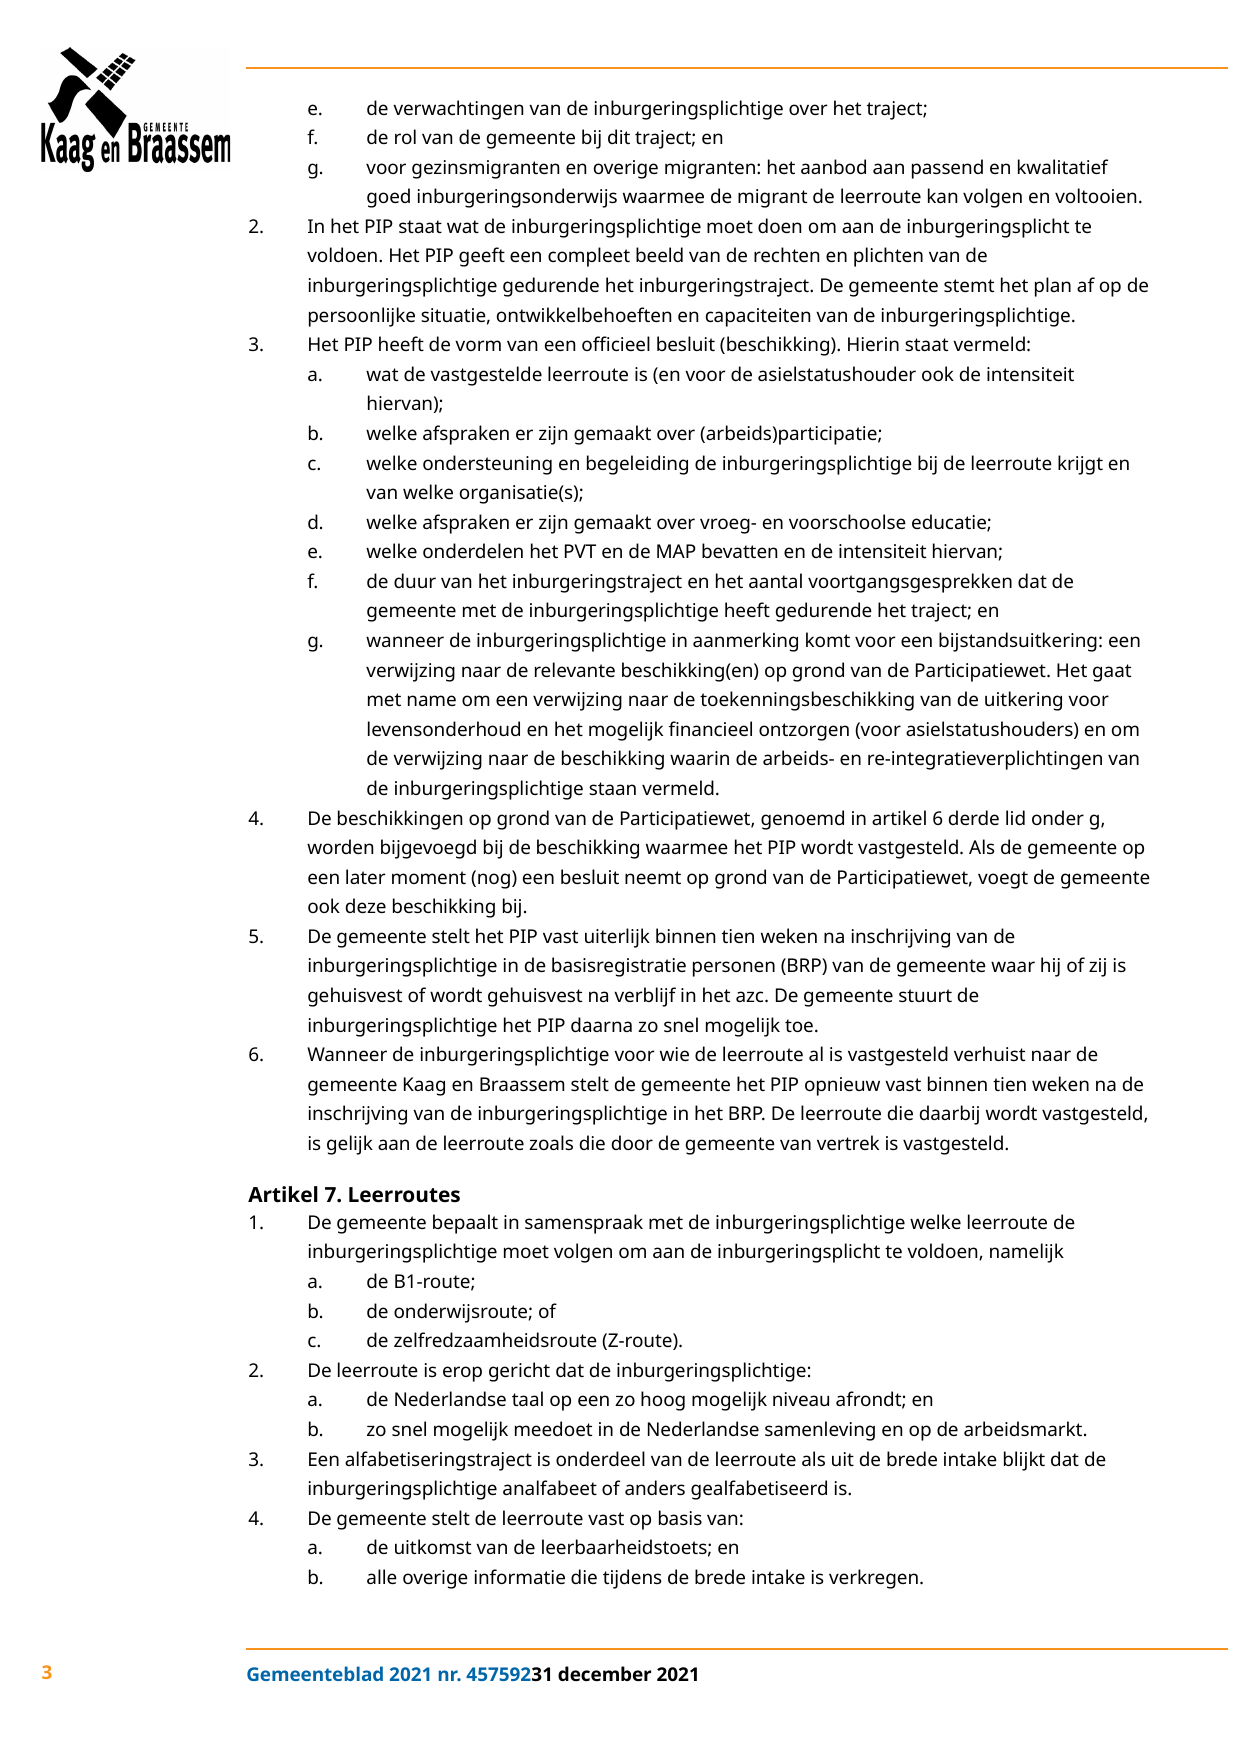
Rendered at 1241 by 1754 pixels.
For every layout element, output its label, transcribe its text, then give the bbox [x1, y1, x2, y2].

list welke afspraken er zijn gemaakt over (arbeids)participatie; [307, 420, 1152, 446]
list De gemeente stelt het PIP vast uiterlijk binnen tien weken na inschrijving van de inburgeringsplichtige in de basisregistratie personen (BRP) van de gemeente waar hij of zij is gehuisvest of wordt gehuisvest na verblijf in het azc. De gemeente stuurt de inburgeringsplichtige het PIP daarna zo snel mogelijk toe. [248, 923, 1152, 1038]
picture [41, 47, 231, 172]
list welke afspraken er zijn gemaakt over vroeg- en voorschoolse educatie; [307, 509, 1152, 535]
list de verwachtingen van de inburgeringsplichtige over het traject; [307, 95, 1152, 121]
text Artikel 7. Leerroutes [248, 1181, 1152, 1209]
list de B1-route; [307, 1268, 1152, 1294]
list wat de vastgestelde leerroute is (en voor de asielstatushouder ook de intensiteit hiervan); [307, 361, 1152, 416]
list de onderwijsroute; of [307, 1298, 1152, 1323]
list de zelfredzaamheidsroute (Z-route). [307, 1327, 1152, 1353]
list De gemeente bepaalt in samenspraak met de inburgeringsplichtige welke leerroute de inburgeringsplichtige moet volgen om aan de inburgeringsplicht te voldoen, namelijk [248, 1209, 1152, 1264]
list Een alfabetiseringstraject is onderdeel van de leerroute als uit de brede intake blijkt dat de inburgeringsplichtige analfabeet of anders gealfabetiseerd is. [248, 1446, 1152, 1501]
list welke onderdelen het PVT en de MAP bevatten en de intensiteit hiervan; [307, 538, 1152, 564]
list de uitkomst van de leerbaarheidstoets; en [307, 1534, 1152, 1560]
list de duur van het inburgeringstraject en het aantal voortgangsgesprekken dat de gemeente met de inburgeringsplichtige heeft gedurende het traject; en [307, 568, 1152, 623]
list De beschikkingen op grond van de Participatiewet, genoemd in artikel 6 derde lid onder g, worden bijgevoegd bij de beschikking waarmee het PIP wordt vastgesteld. Als de gemeente op een later moment (nog) een besluit neemt op grond van de Participatiewet, voegt de gemeente ook deze beschikking bij. [248, 805, 1152, 919]
list voor gezinsmigranten en overige migranten: het aanbod aan passend en kwalitatief goed inburgeringsonderwijs waarmee de migrant de leerroute kan volgen en voltooien. [307, 154, 1152, 209]
list De leerroute is erop gericht dat de inburgeringsplichtige: [248, 1357, 1152, 1383]
list de rol van de gemeente bij dit traject; en [307, 124, 1152, 150]
list wanneer de inburgeringsplichtige in aanmerking komt voor een bijstandsuitkering: een verwijzing naar de relevante beschikking(en) op grond van de Participatiewet. Het gaat met name om een verwijzing naar de toekenningsbeschikking van de uitkering voor levensonderhoud en het mogelijk financieel ontzorgen (voor asielstatushouders) en om de verwijzing naar de beschikking waarin de arbeids- en re-integratieverplichtingen van de inburgeringsplichtige staan vermeld. [307, 627, 1152, 801]
list In het PIP staat wat de inburgeringsplichtige moet doen om aan de inburgeringsplicht te voldoen. Het PIP geeft een compleet beeld van de rechten en plichten van de inburgeringsplichtige gedurende het inburgeringstraject. De gemeente stemt het plan af op de persoonlijke situatie, ontwikkelbehoeften en capaciteiten van de inburgeringsplichtige. [248, 213, 1152, 328]
list Het PIP heeft de vorm van een officieel besluit (beschikking). Hierin staat vermeld: [248, 331, 1152, 357]
list de Nederlandse taal op een zo hoog mogelijk niveau afrondt; en [307, 1387, 1152, 1412]
list Wanneer de inburgeringsplichtige voor wie de leerroute al is vastgesteld verhuist naar de gemeente Kaag en Braassem stelt de gemeente het PIP opnieuw vast binnen tien weken na de inschrijving van de inburgeringsplichtige in het BRP. De leerroute die daarbij wordt vastgesteld, is gelijk aan de leerroute zoals die door de gemeente van vertrek is vastgesteld. [248, 1041, 1152, 1156]
list zo snel mogelijk meedoet in de Nederlandse samenleving en op de arbeidsmarkt. [307, 1416, 1152, 1442]
list welke ondersteuning en begeleiding de inburgeringsplichtige bij de leerroute krijgt en van welke organisatie(s); [307, 450, 1152, 505]
list alle overige informatie die tijdens de brede intake is verkregen. [307, 1564, 1152, 1590]
list De gemeente stelt de leerroute vast op basis van: [248, 1505, 1152, 1531]
